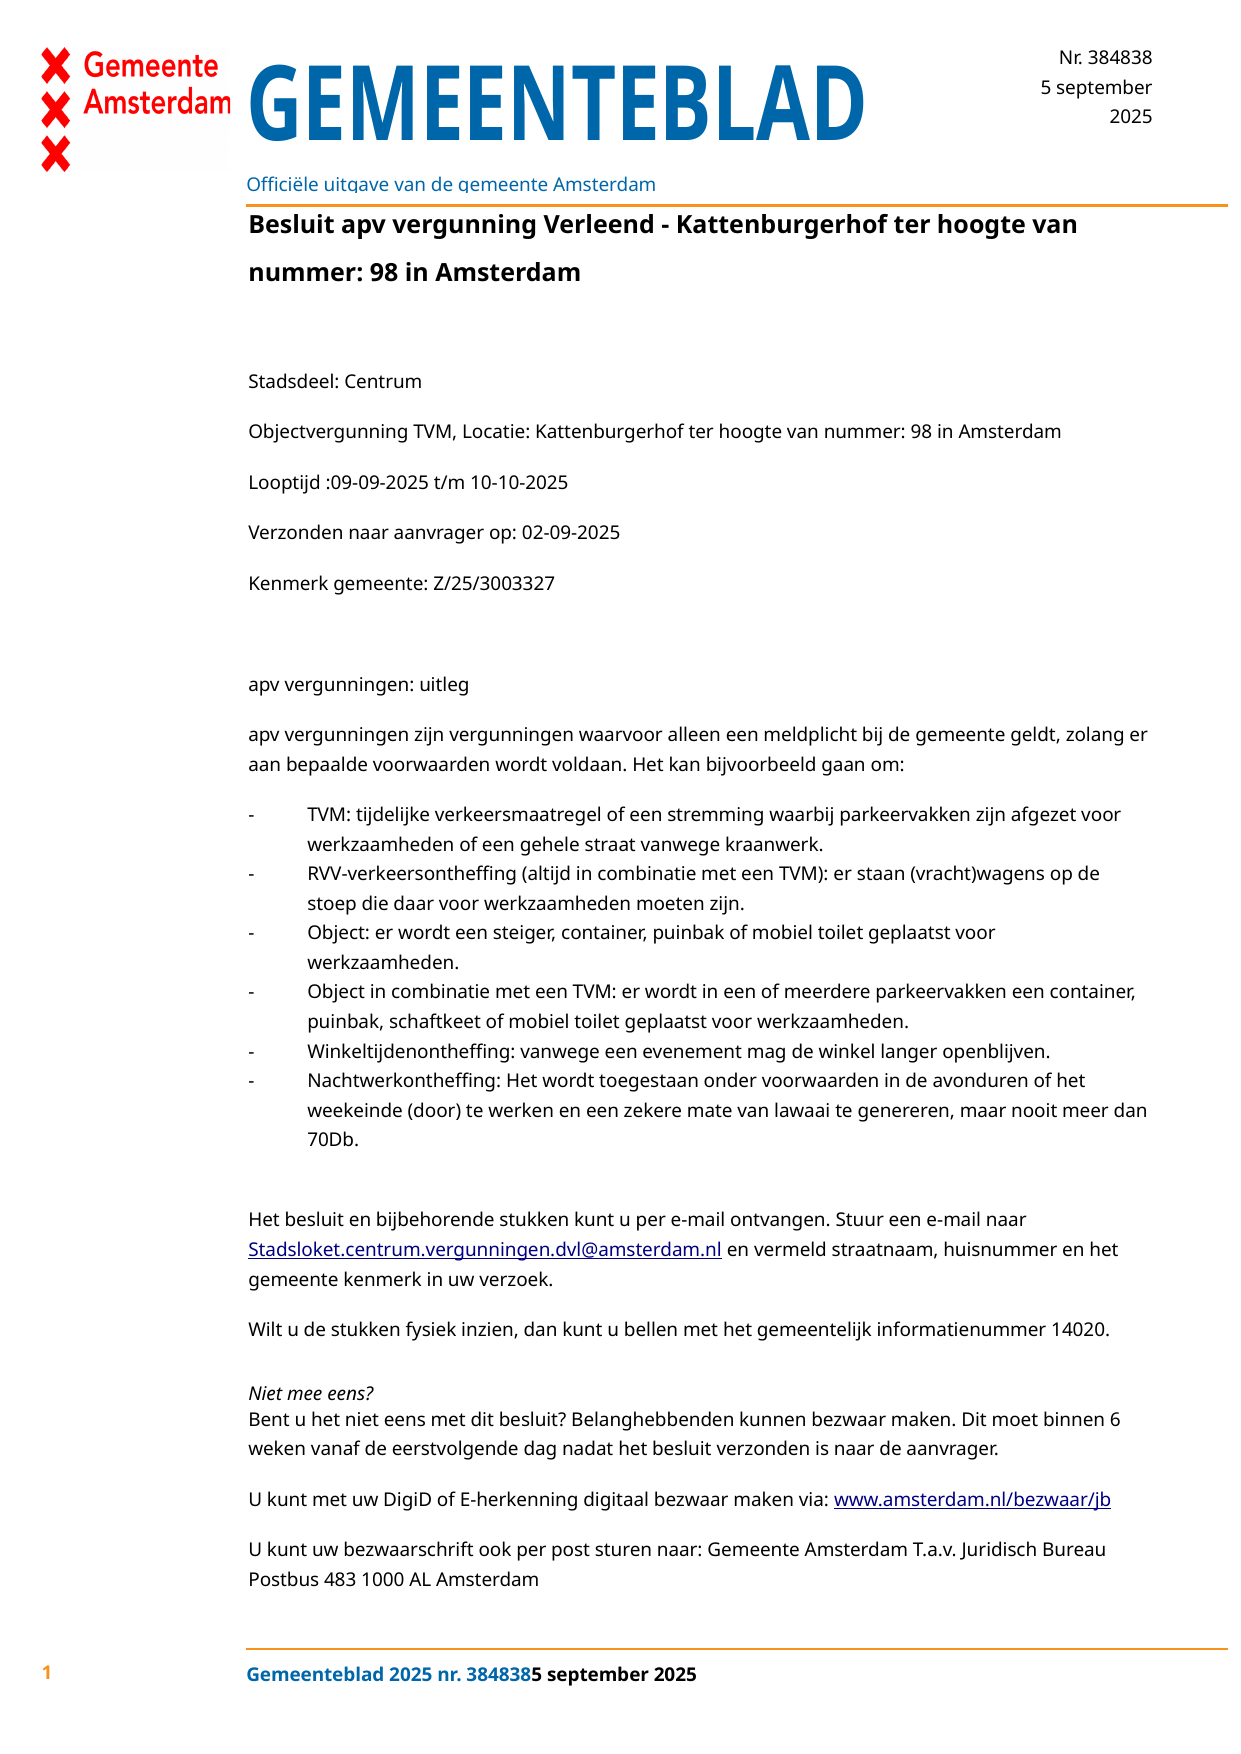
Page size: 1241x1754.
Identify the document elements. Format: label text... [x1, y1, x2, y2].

text Stadsdeel: Centrum [248, 368, 1152, 394]
text Verzonden naar aanvrager op: 02-09-2025 [248, 519, 1152, 545]
text apv vergunningen: uitleg [248, 671, 1152, 697]
list Object in combinatie met een TVM: er wordt in een of meerdere parkeervakken een container, puinbak, schaftkeet of mobiel toilet geplaatst voor werkzaamheden. [248, 979, 1152, 1034]
text Wilt u de stukken fysiek inzien, dan kunt u bellen met het gemeentelijk informatienummer 14020. [248, 1316, 1152, 1342]
list RVV-verkeersontheffing (altijd in combinatie met een TVM): er staan (vracht)wagens op de stoep die daar voor werkzaamheden moeten zijn. [248, 860, 1152, 916]
text apv vergunningen zijn vergunningen waarvoor alleen een meldplicht bij de gemeente geldt, zolang er aan bepaalde voorwaarden wordt voldaan. Het kan bijvoorbeeld gaan om: [248, 721, 1152, 777]
list Winkeltijdenontheffing: vanwege een evenement mag de winkel langer openblijven. [248, 1038, 1152, 1064]
text U kunt met uw DigiD of E-herkenning digitaal bezwaar maken via: www.amsterdam.nl/bezwaar/jb [248, 1486, 1152, 1512]
text Kenmerk gemeente: Z/25/3003327 [248, 570, 1152, 596]
text Bent u het niet eens met dit besluit? Belanghebbenden kunnen bezwaar maken. Dit moet binnen 6 weken vanaf de eerstvolgende dag nadat het besluit verzonden is naar de aanvrager. [248, 1406, 1152, 1461]
text Objectvergunning TVM, Locatie: Kattenburgerhof ter hoogte van nummer: 98 in Amsterdam [248, 419, 1152, 444]
text Looptijd :09-09-2025 t/m 10-10-2025 [248, 469, 1152, 495]
text U kunt uw bezwaarschrift ook per post sturen naar: Gemeente Amsterdam T.a.v. Juridisch Bureau Postbus 483 1000 AL Amsterdam [248, 1536, 1152, 1592]
list Object: er wordt een steiger, container, puinbak of mobiel toilet geplaatst voor werkzaamheden. [248, 919, 1152, 975]
text Niet mee eens? [248, 1380, 1152, 1406]
text Het besluit en bijbehorende stukken kunt u per e-mail ontvangen. Stuur een e-mail naar Stadsloket.centrum.vergunningen.dvl@amsterdam.nl en vermeld straatnaam, huisnummer en het gemeente kenmerk in uw verzoek. [248, 1207, 1152, 1292]
text Besluit apv vergunning Verleend - Kattenburgerhof ter hoogte van nummer: 98 in Amsterdam [248, 207, 1152, 288]
list TVM: tijdelijke verkeersmaatregel of een stremming waarbij parkeervakken zijn afgezet voor werkzaamheden of een gehele straat vanwege kraanwerk. [248, 801, 1152, 857]
picture [41, 47, 231, 172]
list Nachtwerkontheffing: Het wordt toegestaan onder voorwaarden in de avonduren of het weekeinde (door) te werken en een zekere mate van lawaai te genereren, maar nooit meer dan 70Db. [248, 1067, 1152, 1152]
